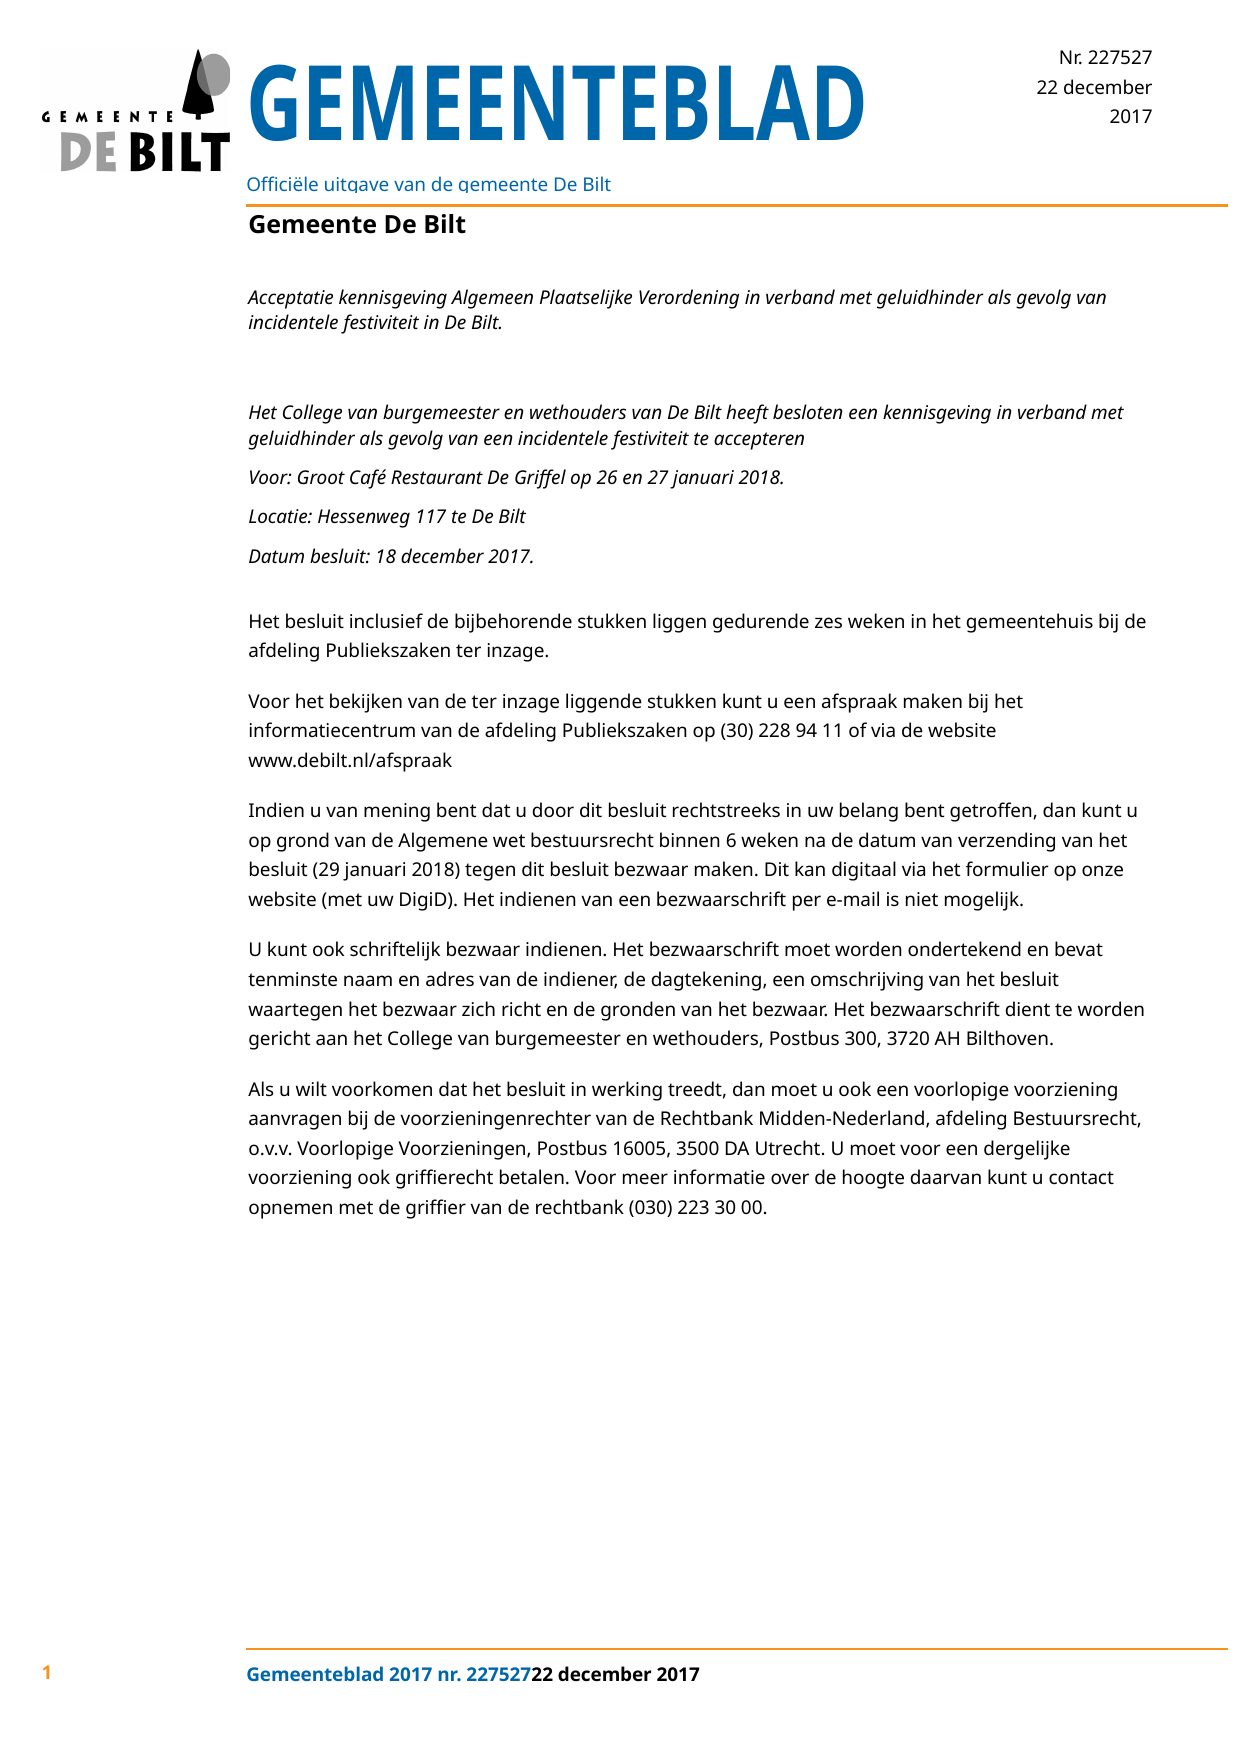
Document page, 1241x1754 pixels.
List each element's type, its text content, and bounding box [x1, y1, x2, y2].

text Gemeente De Bilt [248, 207, 1152, 241]
text Als u wilt voorkomen dat het besluit in werking treedt, dan moet u ook een voorlopige voorziening aanvragen bij de voorzieningenrechter van de Rechtbank Midden-Nederland, afdeling Bestuursrecht, o.v.v. Voorlopige Voorzieningen, Postbus 16005, 3500 DA Utrecht. U moet voor een dergelijke voorziening ook griffierecht betalen. Voor meer informatie over de hoogte daarvan kunt u contact opnemen met de griffier van de rechtbank (030) 223 30 00. [248, 1076, 1152, 1220]
picture [41, 47, 231, 172]
text Het besluit inclusief de bijbehorende stukken liggen gedurende zes weken in het gemeentehuis bij de afdeling Publiekszaken ter inzage. [248, 608, 1152, 663]
text Locatie: Hessenweg 117 te De Bilt [248, 503, 1152, 529]
text Datum besluit: 18 december 2017. [248, 543, 1152, 568]
text U kunt ook schriftelijk bezwaar indienen. Het bezwaarschrift moet worden ondertekend en bevat tenminste naam en adres van de indiener, de dagtekening, een omschrijving van het besluit waartegen het bezwaar zich richt en de gronden van het bezwaar. Het bezwaarschrift dient te worden gericht aan het College van burgemeester en wethouders, Postbus 300, 3720 AH Bilthoven. [248, 937, 1152, 1051]
text Voor het bekijken van de ter inzage liggende stukken kunt u een afspraak maken bij het informatiecentrum van de afdeling Publiekszaken op (30) 228 94 11 of via de website www.debilt.nl/afspraak [248, 688, 1152, 773]
text Acceptatie kennisgeving Algemeen Plaatselijke Verordening in verband met geluidhinder als gevolg van incidentele festiviteit in De Bilt. [248, 284, 1152, 335]
text Indien u van mening bent dat u door dit besluit rechtstreeks in uw belang bent getroffen, dan kunt u op grond van de Algemene wet bestuursrecht binnen 6 weken na de datum van verzending van het besluit (29 januari 2018) tegen dit besluit bezwaar maken. Dit kan digitaal via het formulier op onze website (met uw DigiD). Het indienen van een bezwaarschrift per e-mail is niet mogelijk. [248, 797, 1152, 912]
text Voor: Groot Café Restaurant De Griffel op 26 en 27 januari 2018. [248, 464, 1152, 490]
text Het College van burgemeester en wethouders van De Bilt heeft besloten een kennisgeving in verband met geluidhinder als gevolg van een incidentele festiviteit te accepteren [248, 399, 1152, 451]
